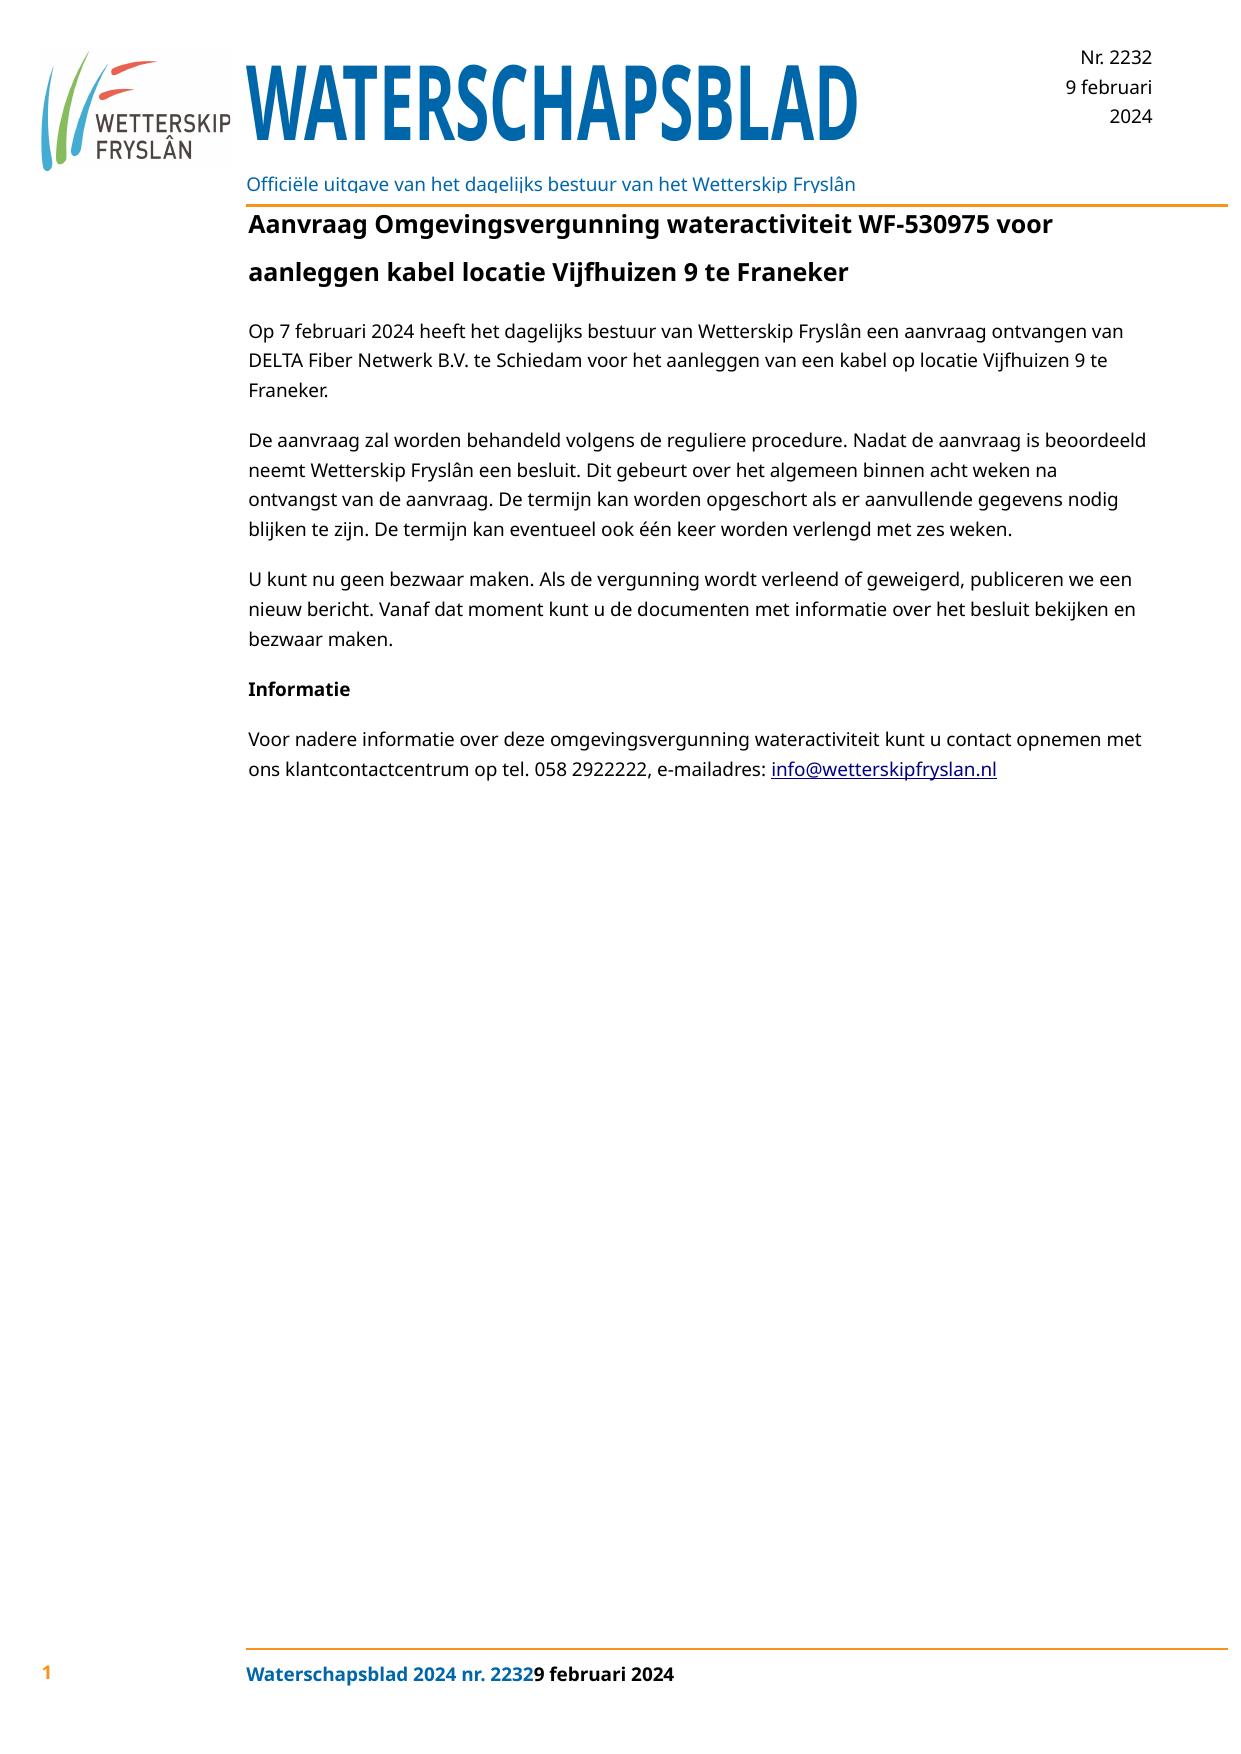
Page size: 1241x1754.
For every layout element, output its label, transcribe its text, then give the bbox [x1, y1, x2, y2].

text Informatie [248, 676, 1152, 702]
text Op 7 februari 2024 heeft het dagelijks bestuur van Wetterskip Fryslân een aanvraag ontvangen van DELTA Fiber Netwerk B.V. te Schiedam voor het aanleggen van een kabel op locatie Vijfhuizen 9 te Franeker. [248, 318, 1152, 403]
text U kunt nu geen bezwaar maken. Als de vergunning wordt verleend of geweigerd, publiceren we een nieuw bericht. Vanaf dat moment kunt u de documenten met informatie over het besluit bekijken en bezwaar maken. [248, 567, 1152, 652]
text Aanvraag Omgevingsvergunning wateractiviteit WF-530975 voor aanleggen kabel locatie Vijfhuizen 9 te Franeker [248, 207, 1152, 288]
text Voor nadere informatie over deze omgevingsvergunning wateractiviteit kunt u contact opnemen met ons klantcontactcentrum op tel. 058 2922222, e-mailadres: info@wetterskipfryslan.nl [248, 727, 1152, 782]
text De aanvraag zal worden behandeld volgens de reguliere procedure. Nadat de aanvraag is beoordeeld neemt Wetterskip Fryslân een besluit. Dit gebeurt over het algemeen binnen acht weken na ontvangst van de aanvraag. De termijn kan worden opgeschort als er aanvullende gegevens nodig blijken te zijn. De termijn kan eventueel ook één keer worden verlengd met zes weken. [248, 427, 1152, 542]
picture [41, 47, 231, 172]
